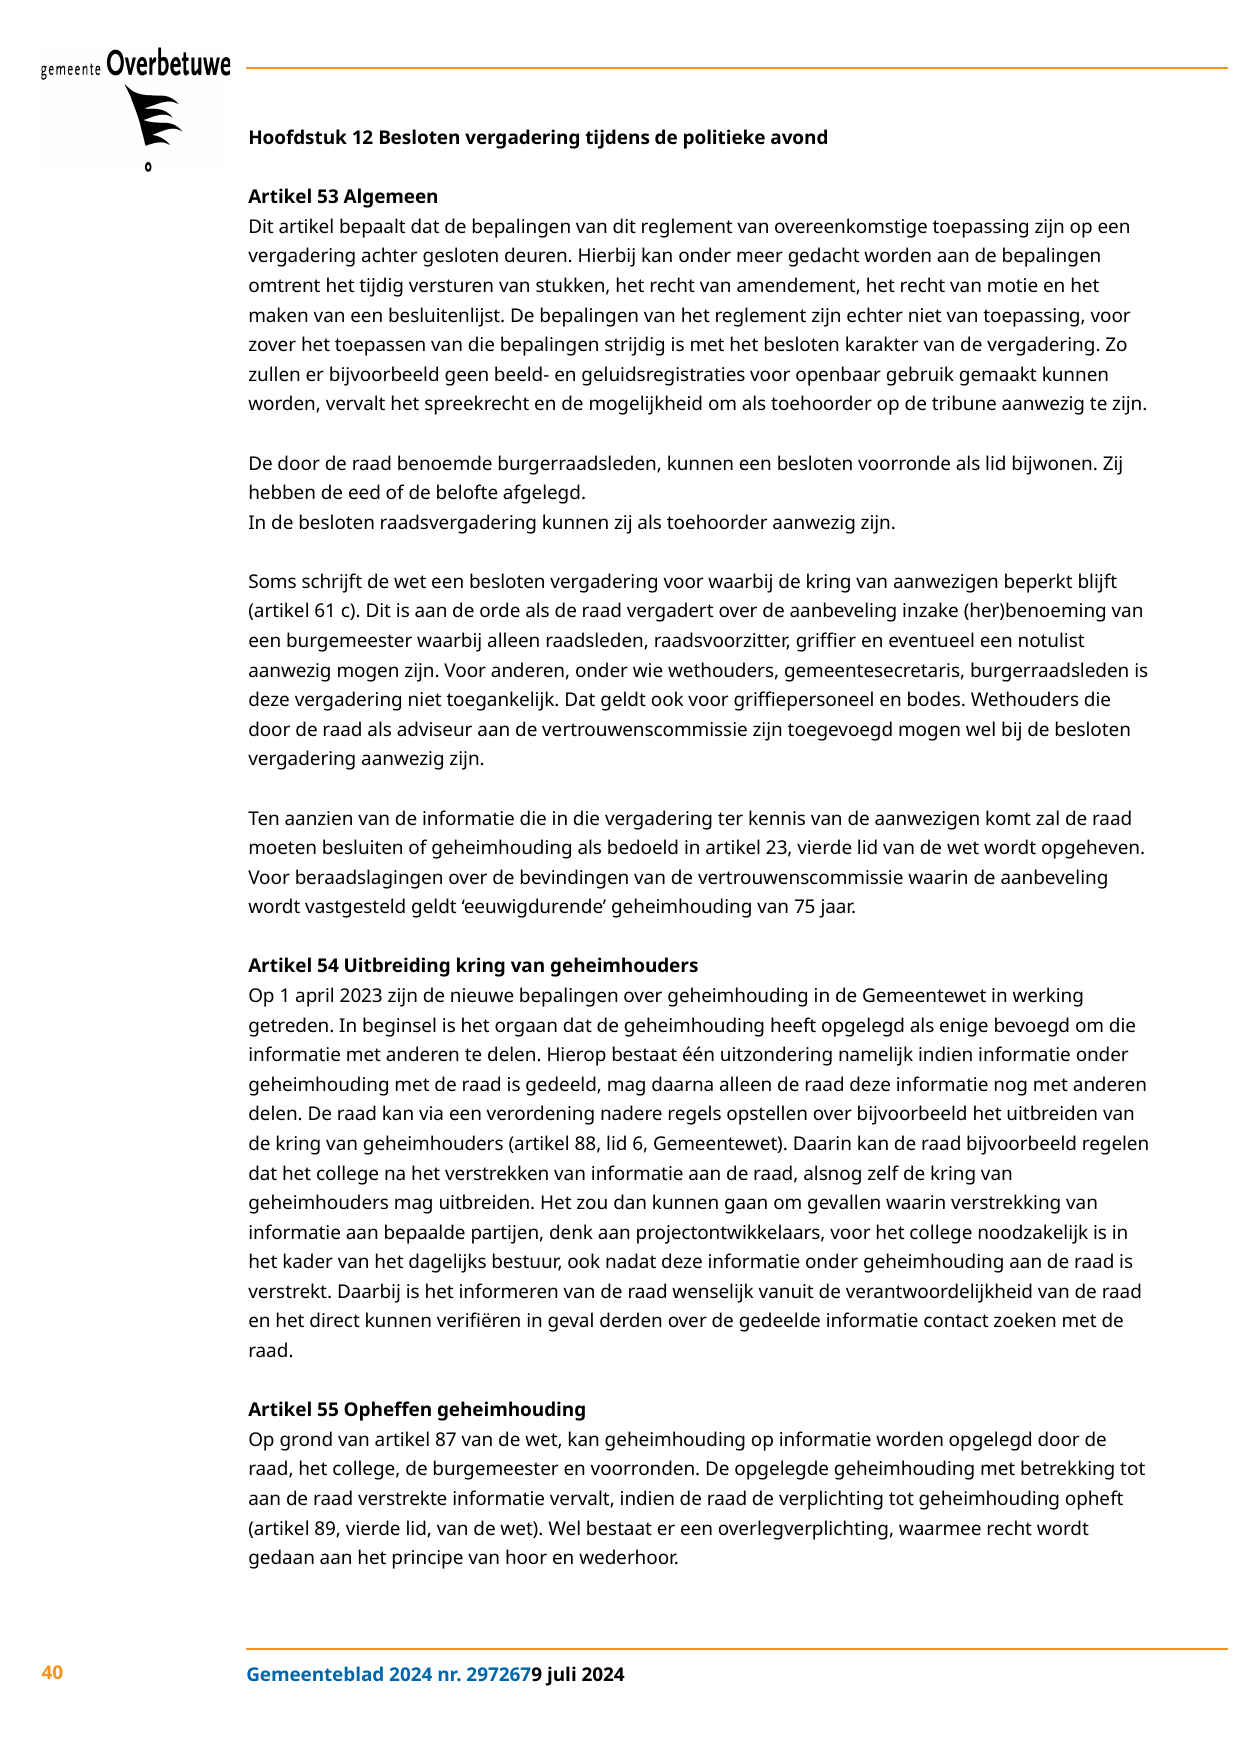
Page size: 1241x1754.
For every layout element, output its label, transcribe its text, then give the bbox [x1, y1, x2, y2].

text Soms schrijft de wet een besloten vergadering voor waarbij de kring van aanwezigen beperkt blijft (artikel 61 c). Dit is aan de orde als de raad vergadert over de aanbeveling inzake (her)benoeming van een burgemeester waarbij alleen raadsleden, raadsvoorzitter, griffier en eventueel een notulist aanwezig mogen zijn. Voor anderen, onder wie wethouders, gemeentesecretaris, burgerraadsleden is deze vergadering niet toegankelijk. Dat geldt ook voor griffiepersoneel en bodes. Wethouders die door de raad als adviseur aan de vertrouwenscommissie zijn toegevoegd mogen wel bij de besloten vergadering aanwezig zijn. [248, 568, 1152, 771]
text De door de raad benoemde burgerraadsleden, kunnen een besloten voorronde als lid bijwonen. Zij hebben de eed of de belofte afgelegd. [248, 450, 1152, 505]
text Artikel 54 Uitbreiding kring van geheimhouders [248, 953, 1152, 978]
text Hoofdstuk 12 Besloten vergadering tijdens de politieke avond [248, 124, 1152, 150]
text Dit artikel bepaalt dat de bepalingen van dit reglement van overeenkomstige toepassing zijn op een vergadering achter gesloten deuren. Hierbij kan onder meer gedacht worden aan de bepalingen omtrent het tijdig versturen van stukken, het recht van amendement, het recht van motie en het maken van een besluitenlijst. De bepalingen van het reglement zijn echter niet van toepassing, voor zover het toepassen van die bepalingen strijdig is met het besloten karakter van de vergadering. Zo zullen er bijvoorbeeld geen beeld- en geluidsregistraties voor openbaar gebruik gemaakt kunnen worden, vervalt het spreekrecht en de mogelijkheid om als toehoorder op de tribune aanwezig te zijn. [248, 213, 1152, 416]
text Ten aanzien van de informatie die in die vergadering ter kennis van de aanwezigen komt zal de raad moeten besluiten of geheimhouding als bedoeld in artikel 23, vierde lid van de wet wordt opgeheven. Voor beraadslagingen over de bevindingen van de vertrouwenscommissie waarin de aanbeveling wordt vastgesteld geldt ‘eeuwigdurende’ geheimhouding van 75 jaar. [248, 805, 1152, 919]
text In de besloten raadsvergadering kunnen zij als toehoorder aanwezig zijn. [248, 509, 1152, 535]
text Artikel 53 Algemeen [248, 183, 1152, 209]
text Op grond van artikel 87 van de wet, kan geheimhouding op informatie worden opgelegd door de raad, het college, de burgemeester en voorronden. De opgelegde geheimhouding met betrekking tot aan de raad verstrekte informatie vervalt, indien de raad de verplichting tot geheimhouding opheft (artikel 89, vierde lid, van de wet). Wel bestaat er een overlegverplichting, waarmee recht wordt gedaan aan het principe van hoor en wederhoor. [248, 1426, 1152, 1570]
text Artikel 55 Opheffen geheimhouding [248, 1396, 1152, 1422]
text Op 1 april 2023 zijn de nieuwe bepalingen over geheimhouding in de Gemeentewet in werking getreden. In beginsel is het orgaan dat de geheimhouding heeft opgelegd als enige bevoegd om die informatie met anderen te delen. Hierop bestaat één uitzondering namelijk indien informatie onder geheimhouding met de raad is gedeeld, mag daarna alleen de raad deze informatie nog met anderen delen. De raad kan via een verordening nadere regels opstellen over bijvoorbeeld het uitbreiden van de kring van geheimhouders (artikel 88, lid 6, Gemeentewet). Daarin kan de raad bijvoorbeeld regelen dat het college na het verstrekken van informatie aan de raad, alsnog zelf de kring van geheimhouders mag uitbreiden. Het zou dan kunnen gaan om gevallen waarin verstrekking van informatie aan bepaalde partijen, denk aan projectontwikkelaars, voor het college noodzakelijk is in het kader van het dagelijks bestuur, ook nadat deze informatie onder geheimhouding aan de raad is verstrekt. Daarbij is het informeren van de raad wenselijk vanuit de verantwoordelijkheid van de raad en het direct kunnen verifiëren in geval derden over de gedeelde informatie contact zoeken met de raad. [248, 982, 1152, 1363]
picture [41, 47, 231, 172]
